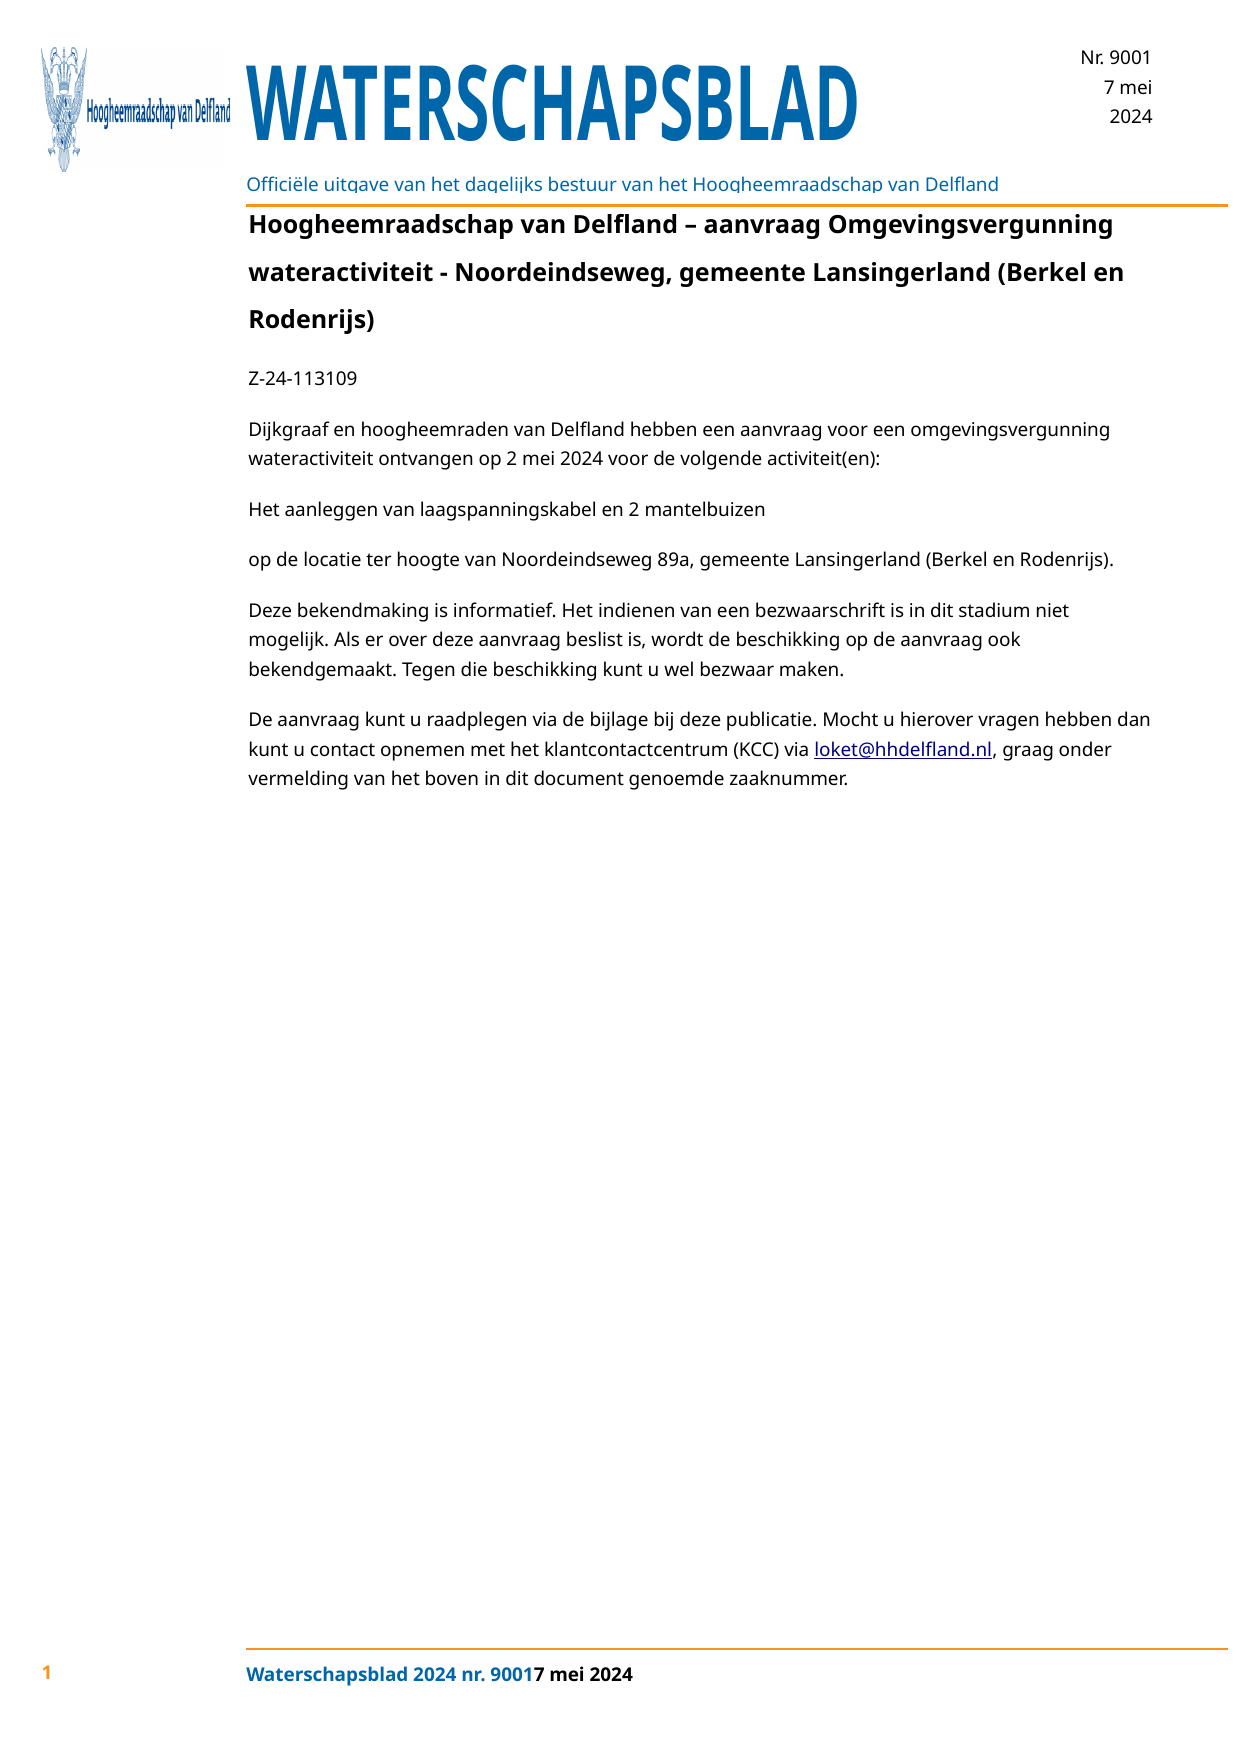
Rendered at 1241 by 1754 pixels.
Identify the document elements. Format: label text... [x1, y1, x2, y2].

picture [41, 47, 231, 172]
text Dijkgraaf en hoogheemraden van Delfland hebben een aanvraag voor een omgevingsvergunning wateractiviteit ontvangen op 2 mei 2024 voor de volgende activiteit(en): [248, 416, 1152, 471]
text Hoogheemraadschap van Delfland – aanvraag Omgevingsvergunning wateractiviteit - Noordeindseweg, gemeente Lansingerland (Berkel en Rodenrijs) [248, 207, 1152, 336]
text Z-24-113109 [248, 366, 1152, 391]
text Deze bekendmaking is informatief. Het indienen van een bezwaarschrift is in dit stadium niet mogelijk. Als er over deze aanvraag beslist is, wordt de beschikking op de aanvraag ook bekendgemaakt. Tegen die beschikking kunt u wel bezwaar maken. [248, 597, 1152, 682]
text op de locatie ter hoogte van Noordeindseweg 89a, gemeente Lansingerland (Berkel en Rodenrijs). [248, 546, 1152, 572]
text De aanvraag kunt u raadplegen via de bijlage bij deze publicatie. Mocht u hierover vragen hebben dan kunt u contact opnemen met het klantcontactcentrum (KCC) via loket@hhdelfland.nl, graag onder vermelding van het boven in dit document genoemde zaaknummer. [248, 706, 1152, 791]
text Het aanleggen van laagspanningskabel en 2 mantelbuizen [248, 496, 1152, 522]
